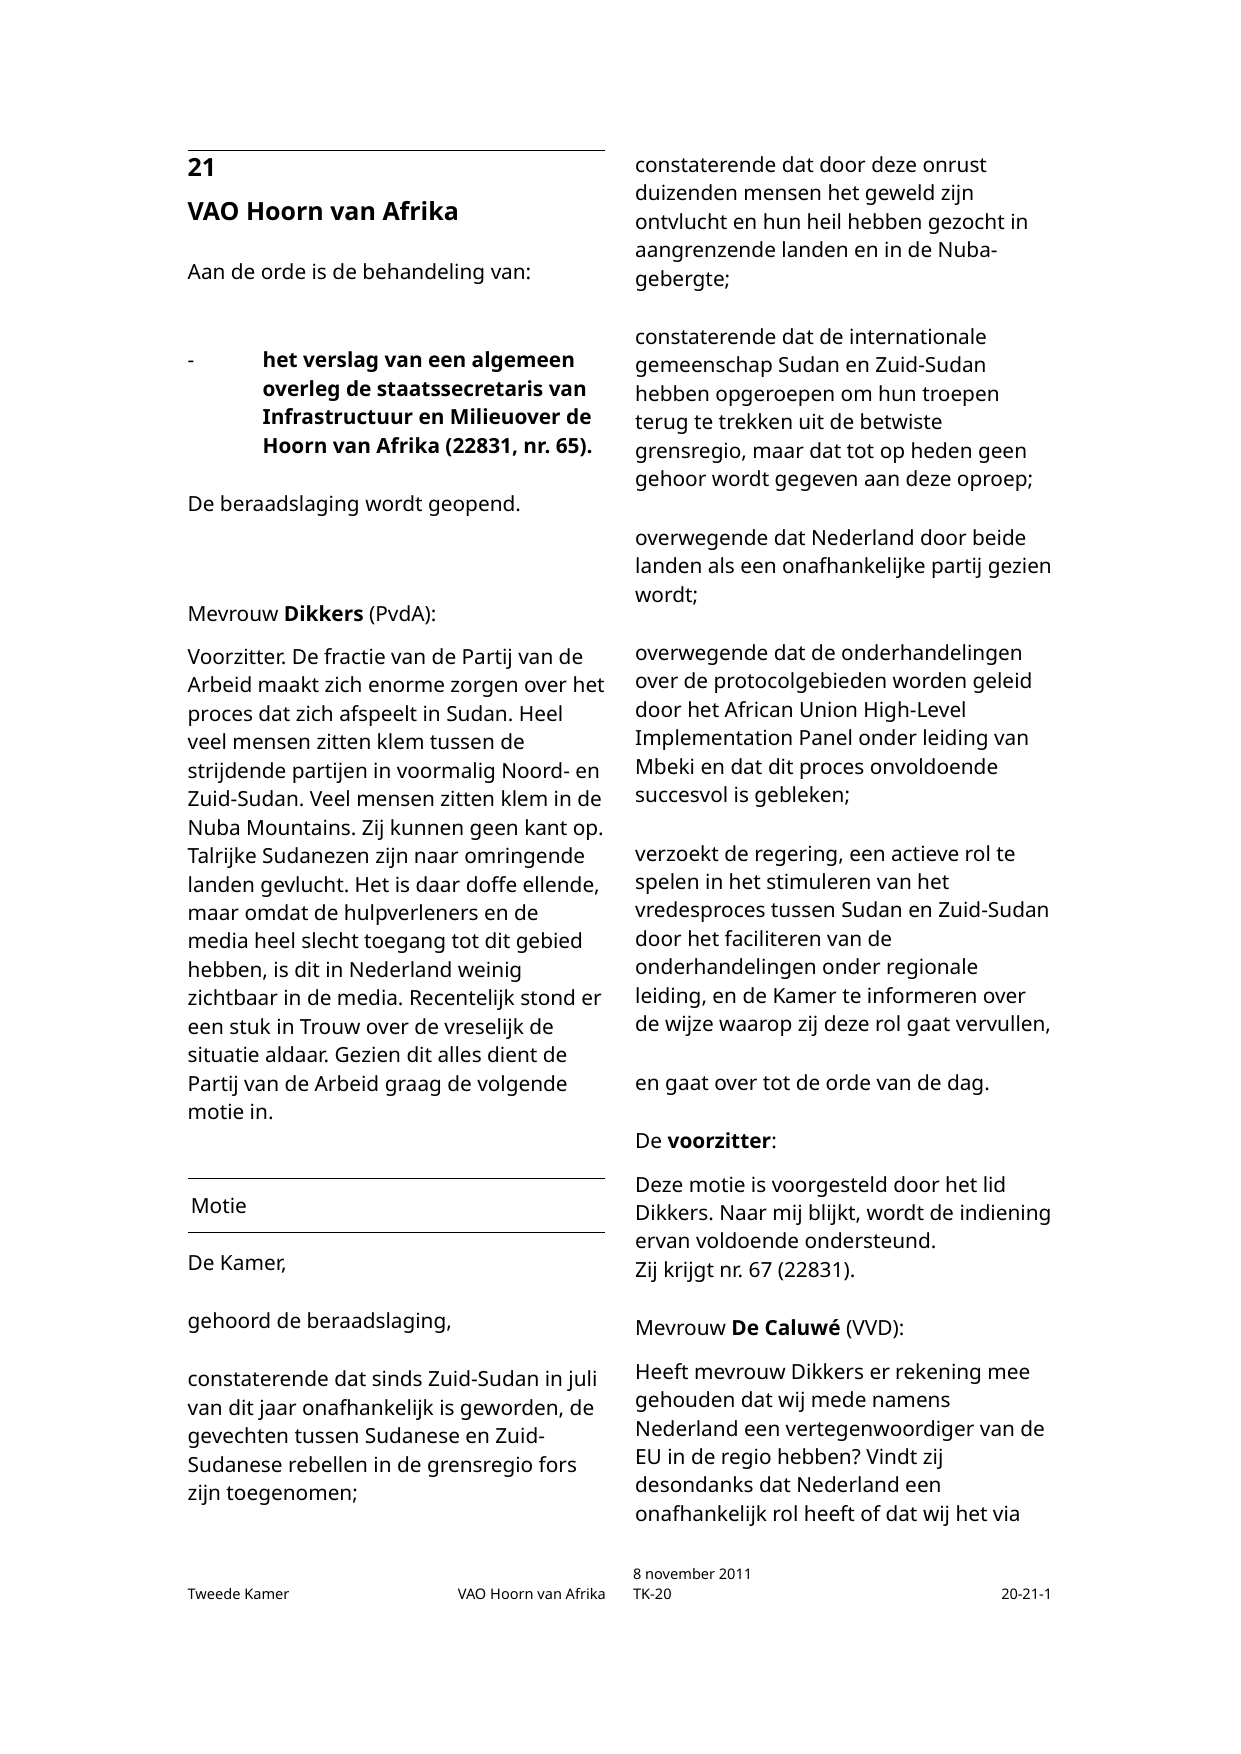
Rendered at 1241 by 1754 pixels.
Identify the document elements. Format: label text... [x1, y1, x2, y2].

subtitle Motie [187, 1179, 605, 1233]
text en gaat over tot de orde van de dag. [635, 1068, 1053, 1096]
text VAO Hoorn van Afrika [187, 193, 605, 227]
text overwegende dat Nederland door beide landen als een onafhankelijke partij gezien wordt; [635, 523, 1053, 608]
text verzoekt de regering, een actieve rol te spelen in het stimuleren van het vredesproces tussen Sudan en Zuid-Sudan door het faciliteren van de onderhandelingen onder regionale leiding, en de Kamer te informeren over de wijze waarop zij deze rol gaat vervullen, [635, 839, 1053, 1038]
text De voorzitter: [635, 1126, 1053, 1155]
text Voorzitter. De fractie van de Partij van de Arbeid maakt zich enorme zorgen over het proces dat zich afspeelt in Sudan. Heel veel mensen zitten klem tussen de strijdende partijen in voormalig Noord- en Zuid-Sudan. Veel mensen zitten klem in de Nuba Mountains. Zij kunnen geen kant op. Talrijke Sudanezen zijn naar omringende landen gevlucht. Het is daar doffe ellende, maar omdat de hulpverleners en de media heel slecht toegang tot dit gebied hebben, is dit in Nederland weinig zichtbaar in de media. Recentelijk stond er een stuk in Trouw over de vreselijk de situatie aldaar. Gezien dit alles dient de Partij van de Arbeid graag de volgende motie in. [187, 642, 605, 1126]
text constaterende dat door deze onrust duizenden mensen het geweld zijn ontvlucht en hun heil hebben gezocht in aangrenzende landen en in de Nuba-gebergte; [635, 150, 1053, 292]
text Deze motie is voorgesteld door het lid Dikkers. Naar mij blijkt, wordt de indiening ervan voldoende ondersteund. [635, 1170, 1053, 1255]
text De beraadslaging wordt geopend. [187, 489, 605, 518]
text Mevrouw De Caluwé (VVD): [635, 1313, 1053, 1342]
text Heeft mevrouw Dikkers er rekening mee gehouden dat wij mede namens Nederland een vertegenwoordiger van de EU in de regio hebben? Vindt zij desondanks dat Nederland een onafhankelijk rol heeft of dat wij het via [635, 1357, 1053, 1527]
text Aan de orde is de behandeling van: [187, 257, 605, 286]
text constaterende dat sinds Zuid-Sudan in juli van dit jaar onafhankelijk is geworden, de gevechten tussen Sudanese en Zuid-Sudanese rebellen in de grensregio fors zijn toegenomen; [187, 1364, 605, 1507]
text De Kamer, [187, 1248, 605, 1276]
text constaterende dat de internationale gemeenschap Sudan en Zuid-Sudan hebben opgeroepen om hun troepen terug te trekken uit de betwiste grensregio, maar dat tot op heden geen gehoor wordt gegeven aan deze oproep; [635, 322, 1053, 493]
text Zij krijgt nr. 67 (22831). [635, 1255, 1053, 1283]
text gehoord de beraadslaging, [187, 1306, 605, 1334]
text overwegende dat de onderhandelingen over de protocolgebieden worden geleid door het African Union High-Level Implementation Panel onder leiding van Mbeki en dat dit proces onvoldoende succesvol is gebleken; [635, 638, 1053, 809]
list het verslag van een algemeen overleg de staatssecretaris van Infrastructuur en Milieuover de Hoorn van Afrika (22831, nr. 65). [187, 346, 605, 459]
text 21 [187, 151, 605, 184]
text Mevrouw Dikkers (PvdA): [187, 599, 605, 627]
text  [187, 548, 605, 576]
